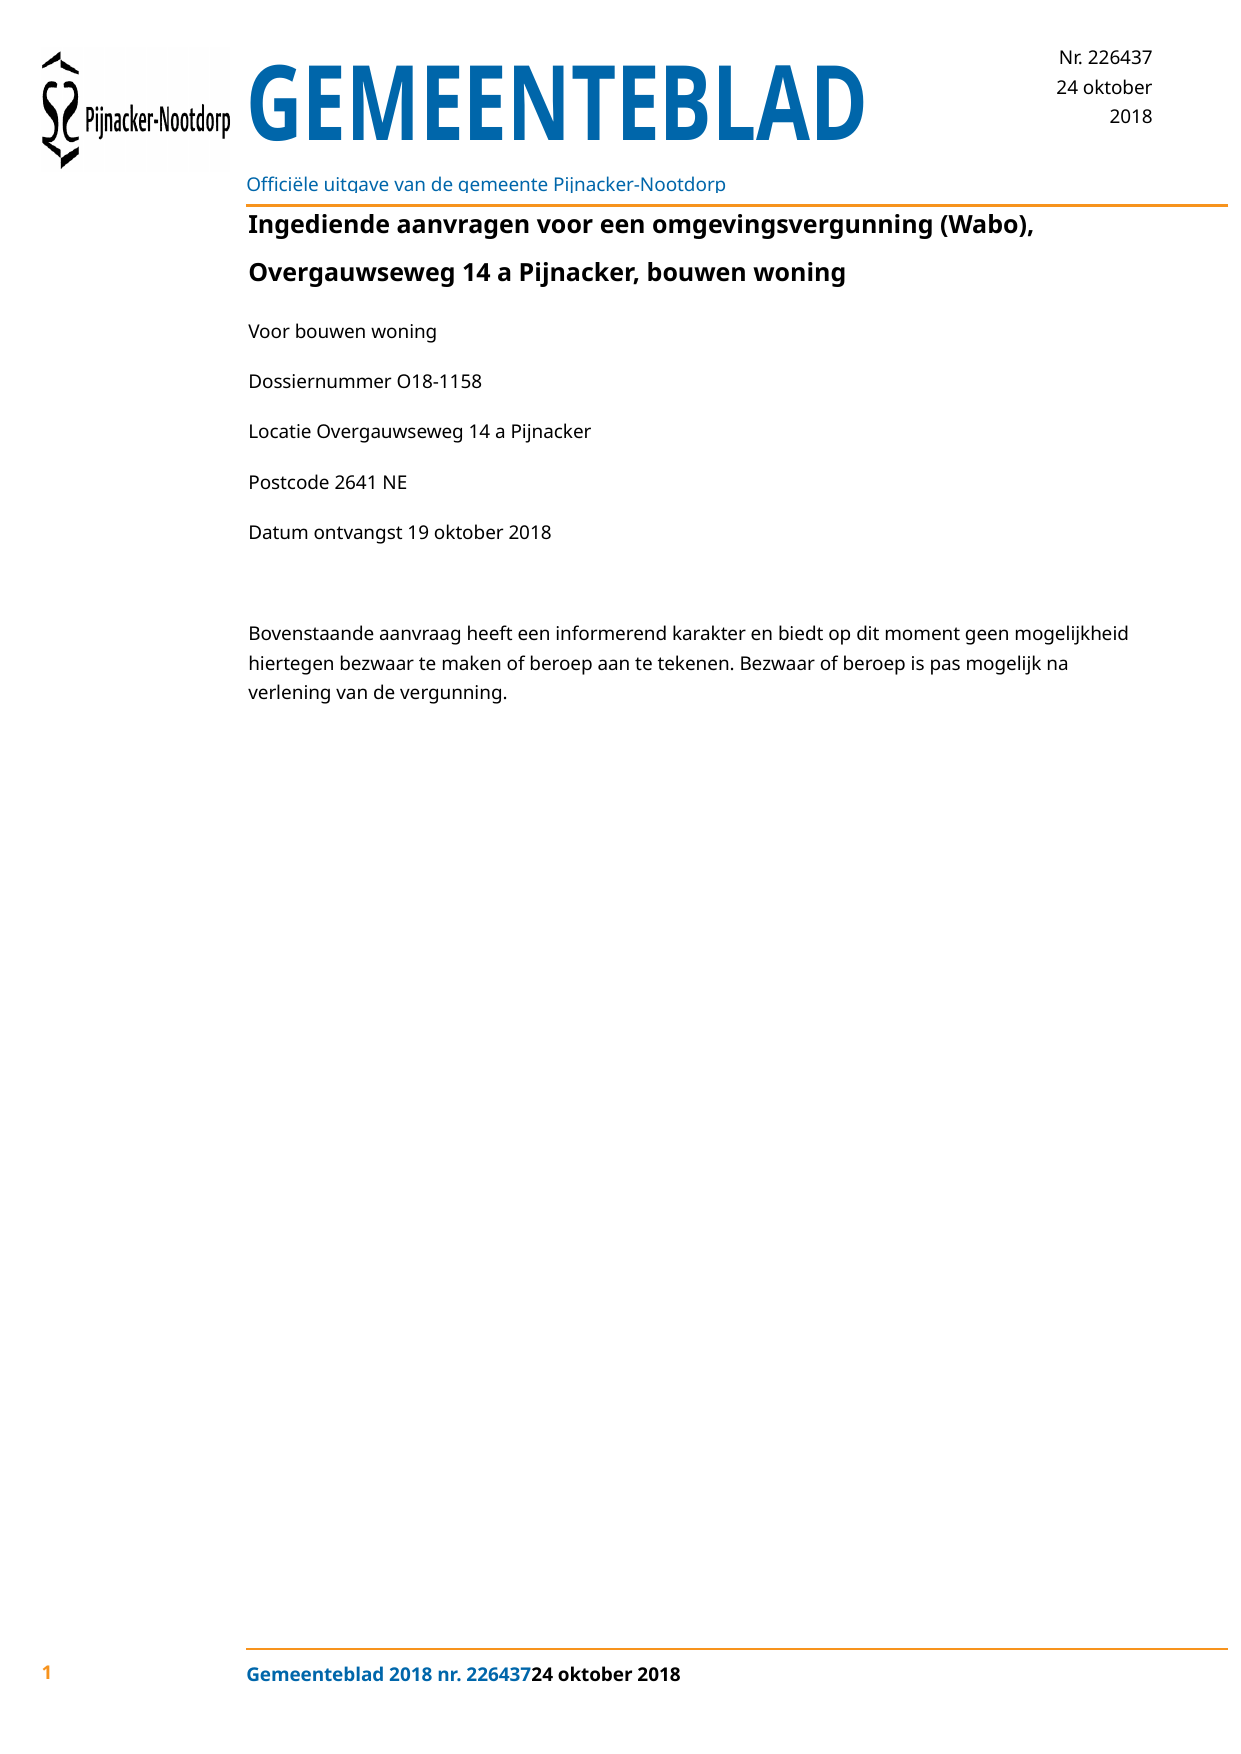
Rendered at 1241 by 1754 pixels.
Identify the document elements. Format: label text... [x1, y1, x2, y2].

picture [41, 47, 231, 172]
text Bovenstaande aanvraag heeft een informerend karakter en biedt op dit moment geen mogelijkheid hiertegen bezwaar te maken of beroep aan te tekenen. Bezwaar of beroep is pas mogelijk na verlening van de vergunning. [248, 620, 1152, 705]
text Datum ontvangst 19 oktober 2018 [248, 519, 1152, 545]
text Voor bouwen woning [248, 318, 1152, 344]
text Postcode 2641 NE [248, 469, 1152, 495]
text Ingediende aanvragen voor een omgevingsvergunning (Wabo), Overgauwseweg 14 a Pijnacker, bouwen woning [248, 207, 1152, 288]
text Dossiernummer O18-1158 [248, 368, 1152, 394]
text Locatie Overgauwseweg 14 a Pijnacker [248, 419, 1152, 444]
